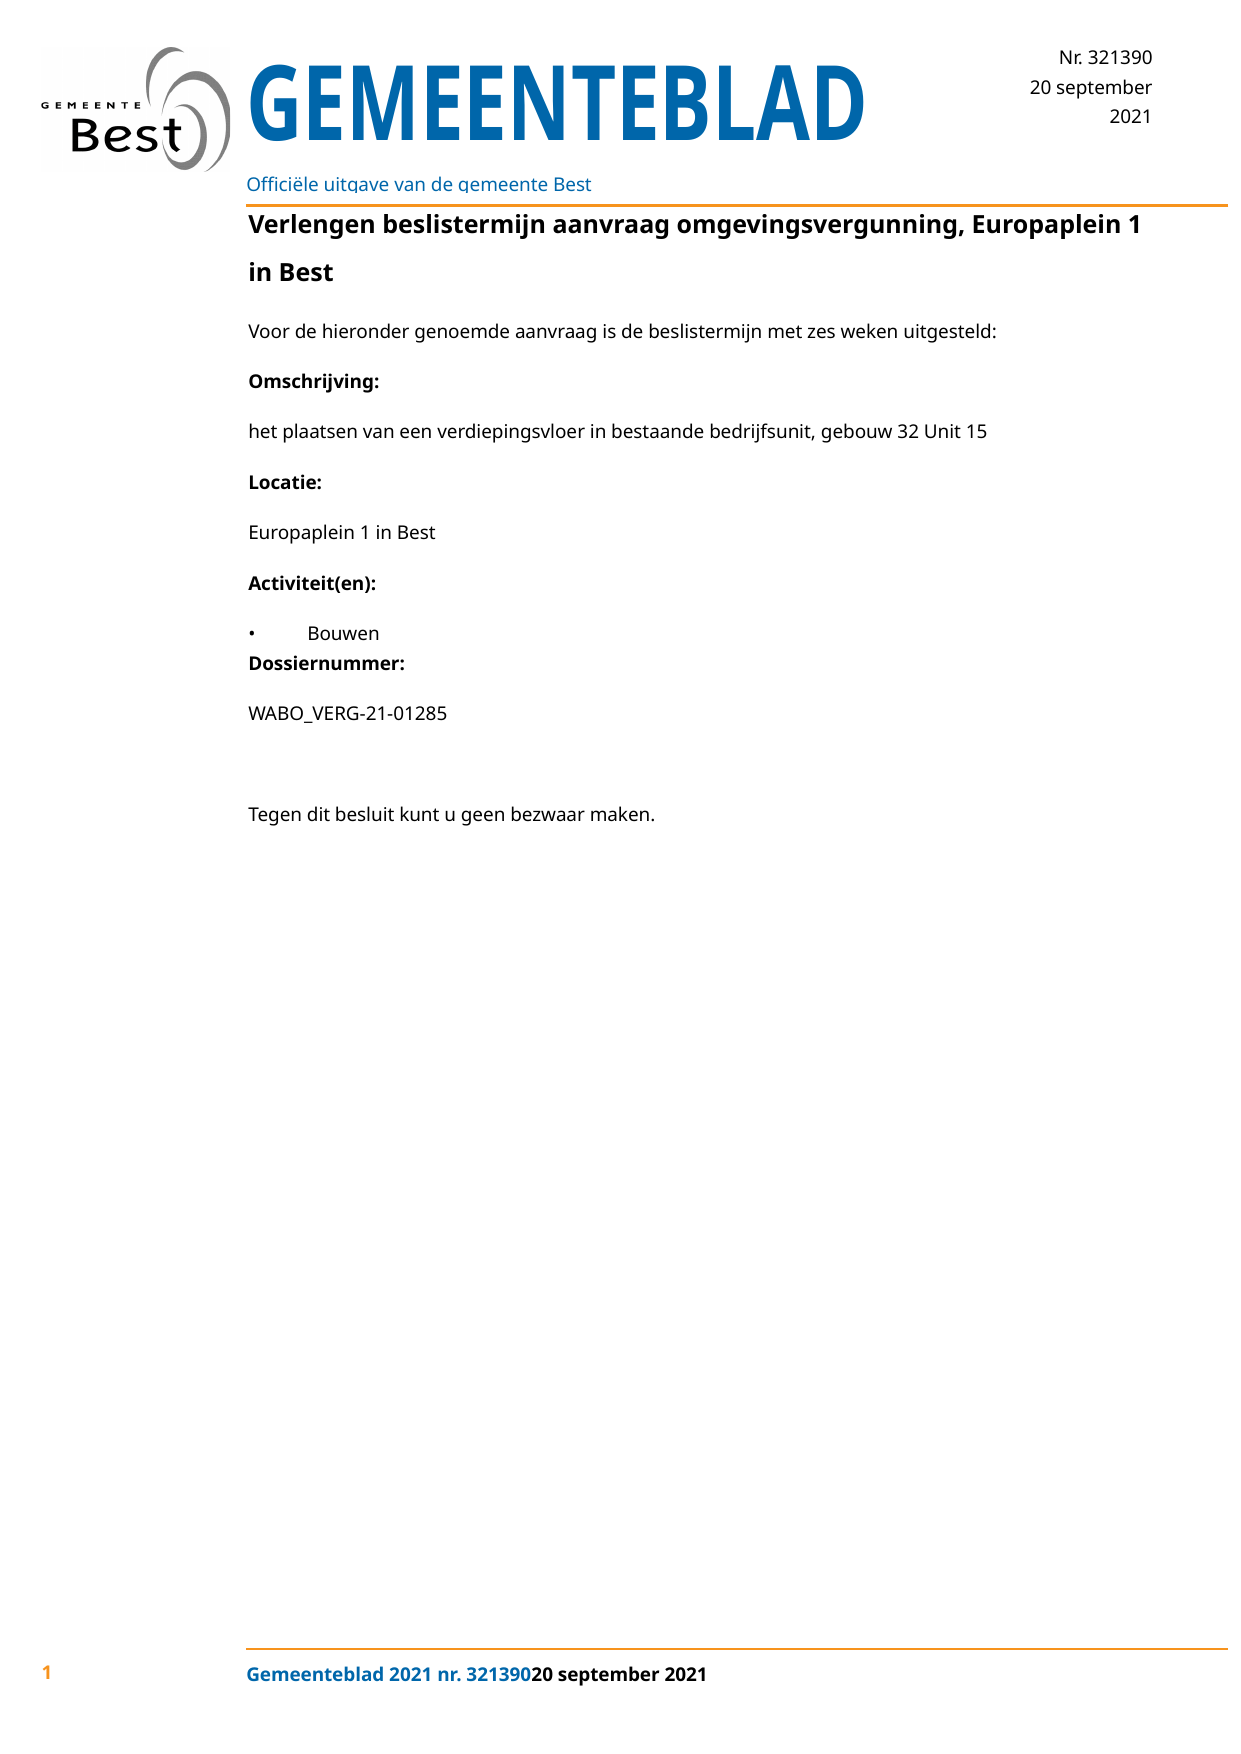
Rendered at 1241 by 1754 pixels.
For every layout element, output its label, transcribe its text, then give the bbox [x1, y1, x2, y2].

list Bouwen [248, 620, 1152, 646]
text WABO_VERG-21-01285 [248, 700, 1152, 726]
text Voor de hieronder genoemde aanvraag is de beslistermijn met zes weken uitgesteld: [248, 318, 1152, 344]
text Verlengen beslistermijn aanvraag omgevingsvergunning, Europaplein 1 in Best [248, 207, 1152, 288]
text Tegen dit besluit kunt u geen bezwaar maken. [248, 801, 1152, 827]
text Locatie: [248, 469, 1152, 495]
text het plaatsen van een verdiepingsvloer in bestaande bedrijfsunit, gebouw 32 Unit 15 [248, 419, 1152, 444]
picture [41, 47, 231, 172]
text Activiteit(en): [248, 570, 1152, 596]
text Dossiernummer: [248, 650, 1152, 676]
text Europaplein 1 in Best [248, 519, 1152, 545]
text Omschrijving: [248, 368, 1152, 394]
